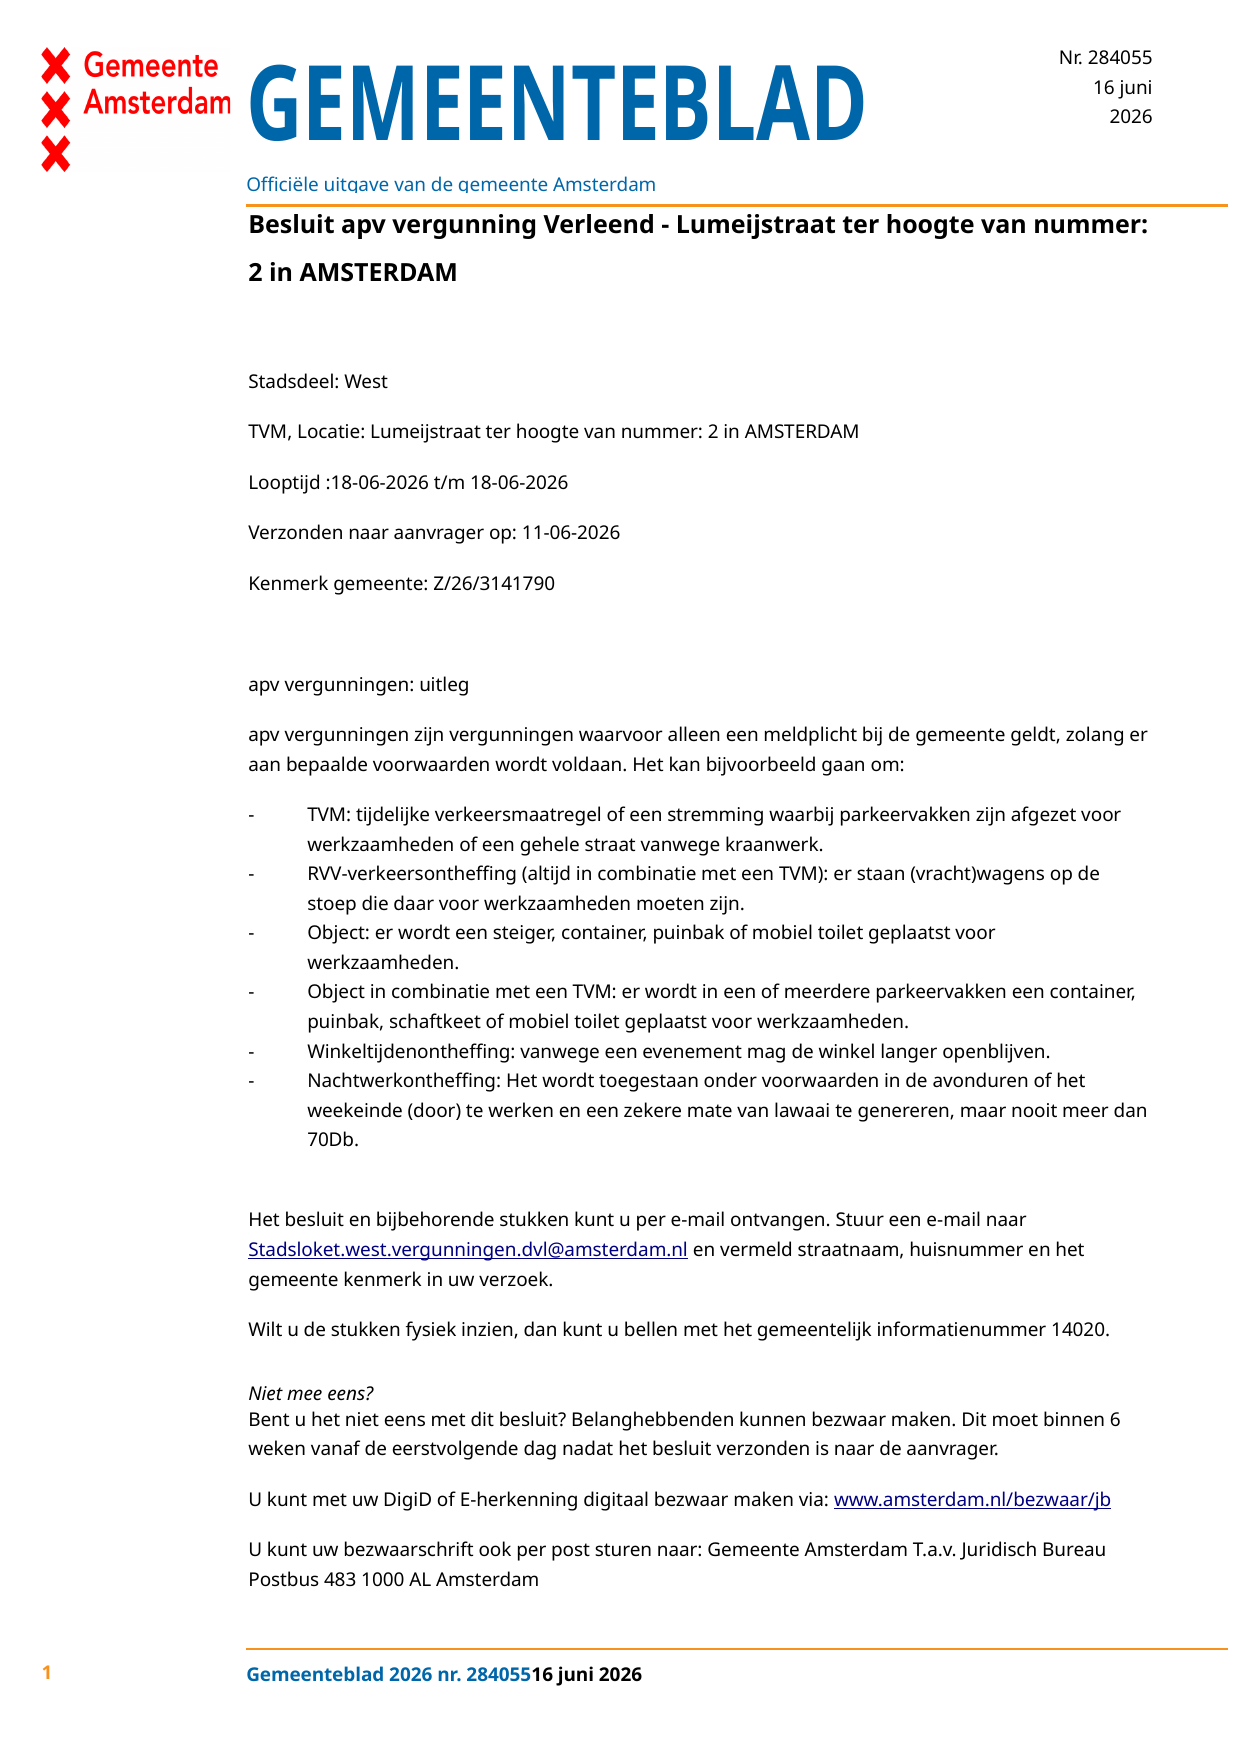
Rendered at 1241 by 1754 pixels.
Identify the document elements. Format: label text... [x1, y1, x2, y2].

list TVM: tijdelijke verkeersmaatregel of een stremming waarbij parkeervakken zijn afgezet voor werkzaamheden of een gehele straat vanwege kraanwerk. [248, 801, 1152, 857]
text U kunt met uw DigiD of E-herkenning digitaal bezwaar maken via: www.amsterdam.nl/bezwaar/jb [248, 1486, 1152, 1512]
list RVV-verkeersontheffing (altijd in combinatie met een TVM): er staan (vracht)wagens op de stoep die daar voor werkzaamheden moeten zijn. [248, 860, 1152, 916]
text Verzonden naar aanvrager op: 11-06-2026 [248, 519, 1152, 545]
text U kunt uw bezwaarschrift ook per post sturen naar: Gemeente Amsterdam T.a.v. Juridisch Bureau Postbus 483 1000 AL Amsterdam [248, 1536, 1152, 1592]
text Besluit apv vergunning Verleend - Lumeijstraat ter hoogte van nummer: 2 in AMSTERDAM [248, 207, 1152, 288]
text Bent u het niet eens met dit besluit? Belanghebbenden kunnen bezwaar maken. Dit moet binnen 6 weken vanaf de eerstvolgende dag nadat het besluit verzonden is naar de aanvrager. [248, 1406, 1152, 1461]
list Winkeltijdenontheffing: vanwege een evenement mag de winkel langer openblijven. [248, 1038, 1152, 1064]
text Niet mee eens? [248, 1380, 1152, 1406]
text Wilt u de stukken fysiek inzien, dan kunt u bellen met het gemeentelijk informatienummer 14020. [248, 1316, 1152, 1342]
text TVM, Locatie: Lumeijstraat ter hoogte van nummer: 2 in AMSTERDAM [248, 419, 1152, 444]
list Nachtwerkontheffing: Het wordt toegestaan onder voorwaarden in de avonduren of het weekeinde (door) te werken en een zekere mate van lawaai te genereren, maar nooit meer dan 70Db. [248, 1067, 1152, 1152]
text Het besluit en bijbehorende stukken kunt u per e-mail ontvangen. Stuur een e-mail naar Stadsloket.west.vergunningen.dvl@amsterdam.nl en vermeld straatnaam, huisnummer en het gemeente kenmerk in uw verzoek. [248, 1207, 1152, 1292]
picture [41, 47, 231, 172]
text Stadsdeel: West [248, 368, 1152, 394]
list Object in combinatie met een TVM: er wordt in een of meerdere parkeervakken een container, puinbak, schaftkeet of mobiel toilet geplaatst voor werkzaamheden. [248, 979, 1152, 1034]
text apv vergunningen: uitleg [248, 671, 1152, 697]
text Kenmerk gemeente: Z/26/3141790 [248, 570, 1152, 596]
text apv vergunningen zijn vergunningen waarvoor alleen een meldplicht bij de gemeente geldt, zolang er aan bepaalde voorwaarden wordt voldaan. Het kan bijvoorbeeld gaan om: [248, 721, 1152, 777]
text Looptijd :18-06-2026 t/m 18-06-2026 [248, 469, 1152, 495]
list Object: er wordt een steiger, container, puinbak of mobiel toilet geplaatst voor werkzaamheden. [248, 919, 1152, 975]
